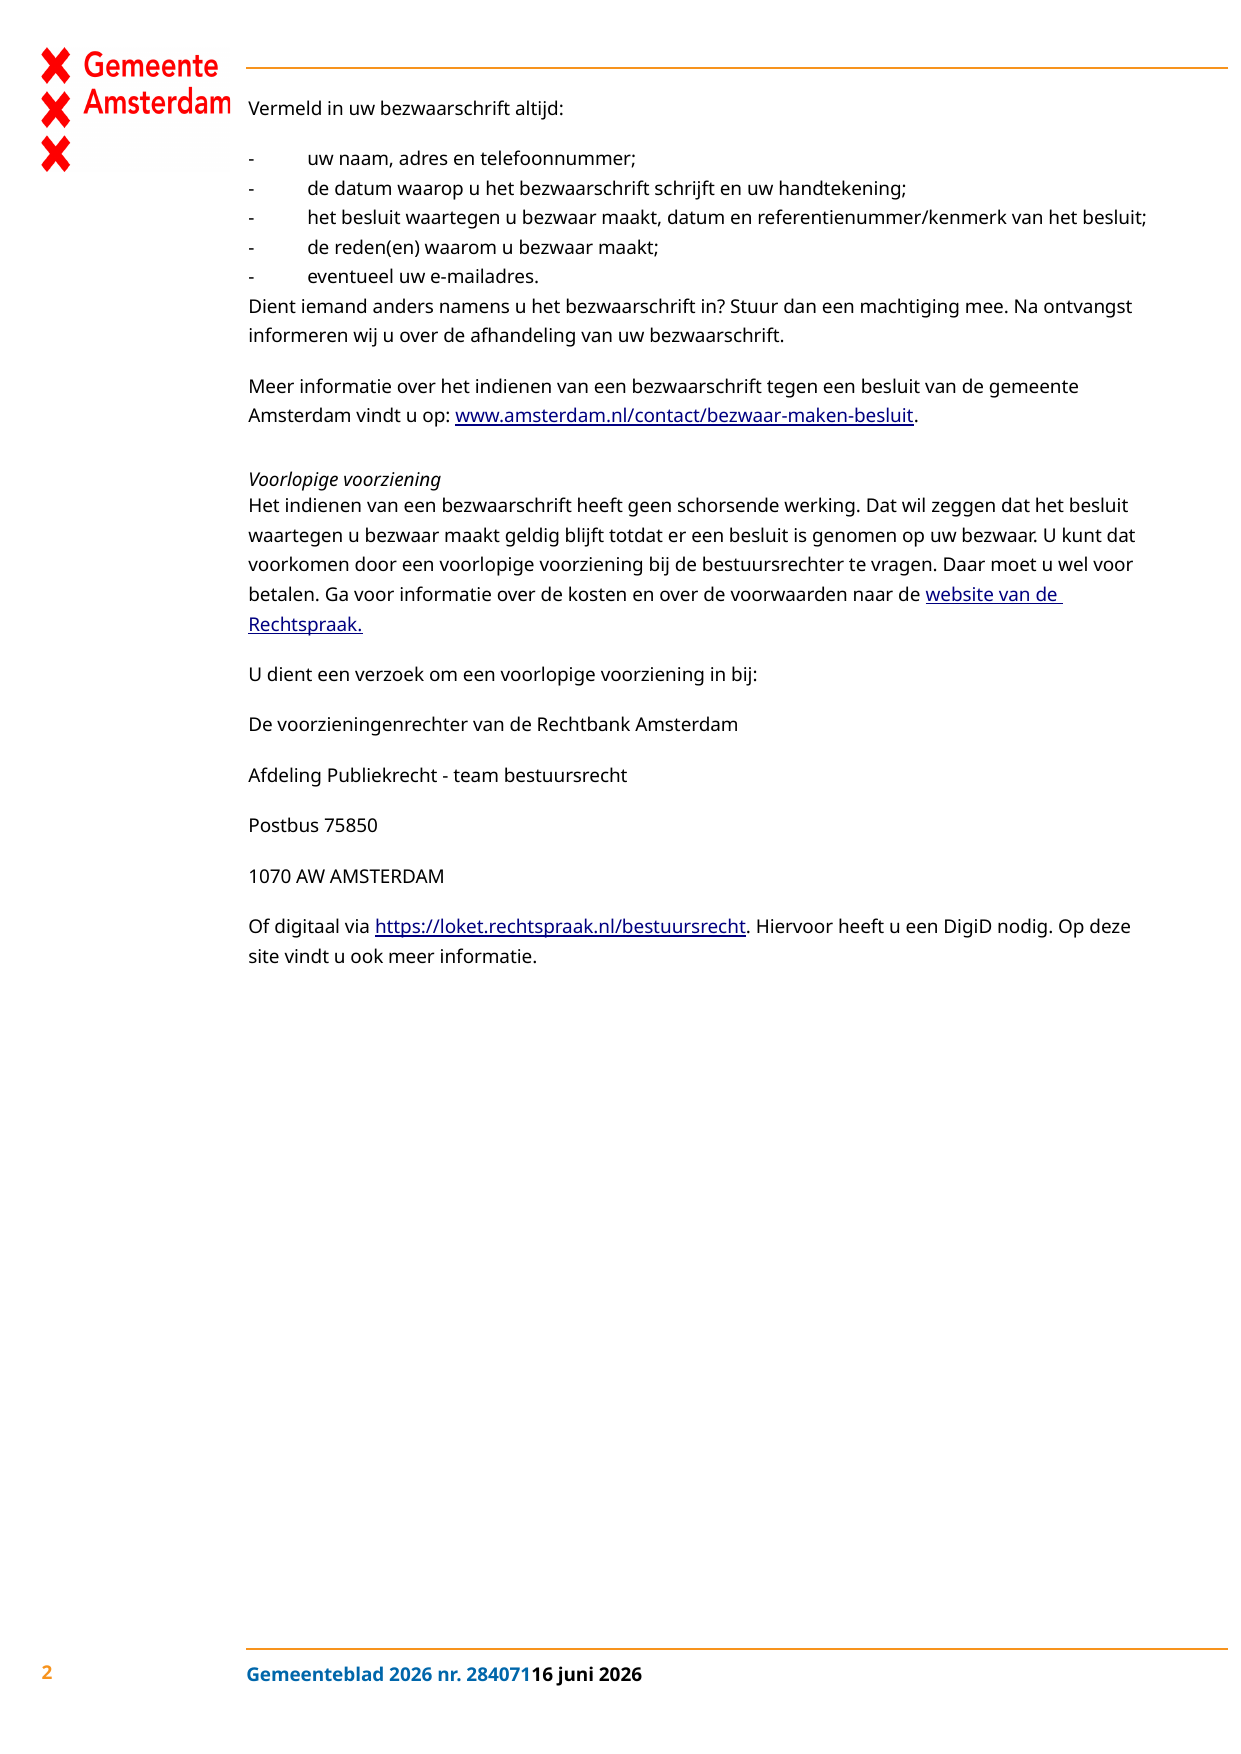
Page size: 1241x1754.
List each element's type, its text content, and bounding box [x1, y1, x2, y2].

list uw naam, adres en telefoonnummer; [248, 145, 1152, 171]
text Vermeld in uw bezwaarschrift altijd: [248, 95, 1152, 121]
text Dient iemand anders namens u het bezwaarschrift in? Stuur dan een machtiging mee. Na ontvangst informeren wij u over de afhandeling van uw bezwaarschrift. [248, 293, 1152, 348]
text Afdeling Publiekrecht - team bestuursrecht [248, 762, 1152, 788]
list de reden(en) waarom u bezwaar maakt; [248, 234, 1152, 260]
text Meer informatie over het indienen van een bezwaarschrift tegen een besluit van de gemeente Amsterdam vindt u op: www.amsterdam.nl/contact/bezwaar-maken-besluit. [248, 373, 1152, 428]
text Of digitaal via https://loket.rechtspraak.nl/bestuursrecht. Hiervoor heeft u een DigiD nodig. Op deze site vindt u ook meer informatie. [248, 913, 1152, 968]
picture [41, 47, 231, 172]
text Voorlopige voorziening [248, 467, 1152, 492]
list het besluit waartegen u bezwaar maakt, datum en referentienummer/kenmerk van het besluit; [248, 204, 1152, 230]
text De voorzieningenrechter van de Rechtbank Amsterdam [248, 712, 1152, 737]
text 1070 AW AMSTERDAM [248, 863, 1152, 888]
list eventueel uw e-mailadres. [248, 263, 1152, 289]
list de datum waarop u het bezwaarschrift schrijft en uw handtekening; [248, 175, 1152, 201]
text Het indienen van een bezwaarschrift heeft geen schorsende werking. Dat wil zeggen dat het besluit waartegen u bezwaar maakt geldig blijft totdat er een besluit is genomen op uw bezwaar. U kunt dat voorkomen door een voorlopige voorziening bij de bestuursrechter te vragen. Daar moet u wel voor betalen. Ga voor informatie over de kosten en over de voorwaarden naar de website van de Rechtspraak. [248, 492, 1152, 636]
text Postbus 75850 [248, 812, 1152, 838]
text U dient een verzoek om een voorlopige voorziening in bij: [248, 661, 1152, 687]
